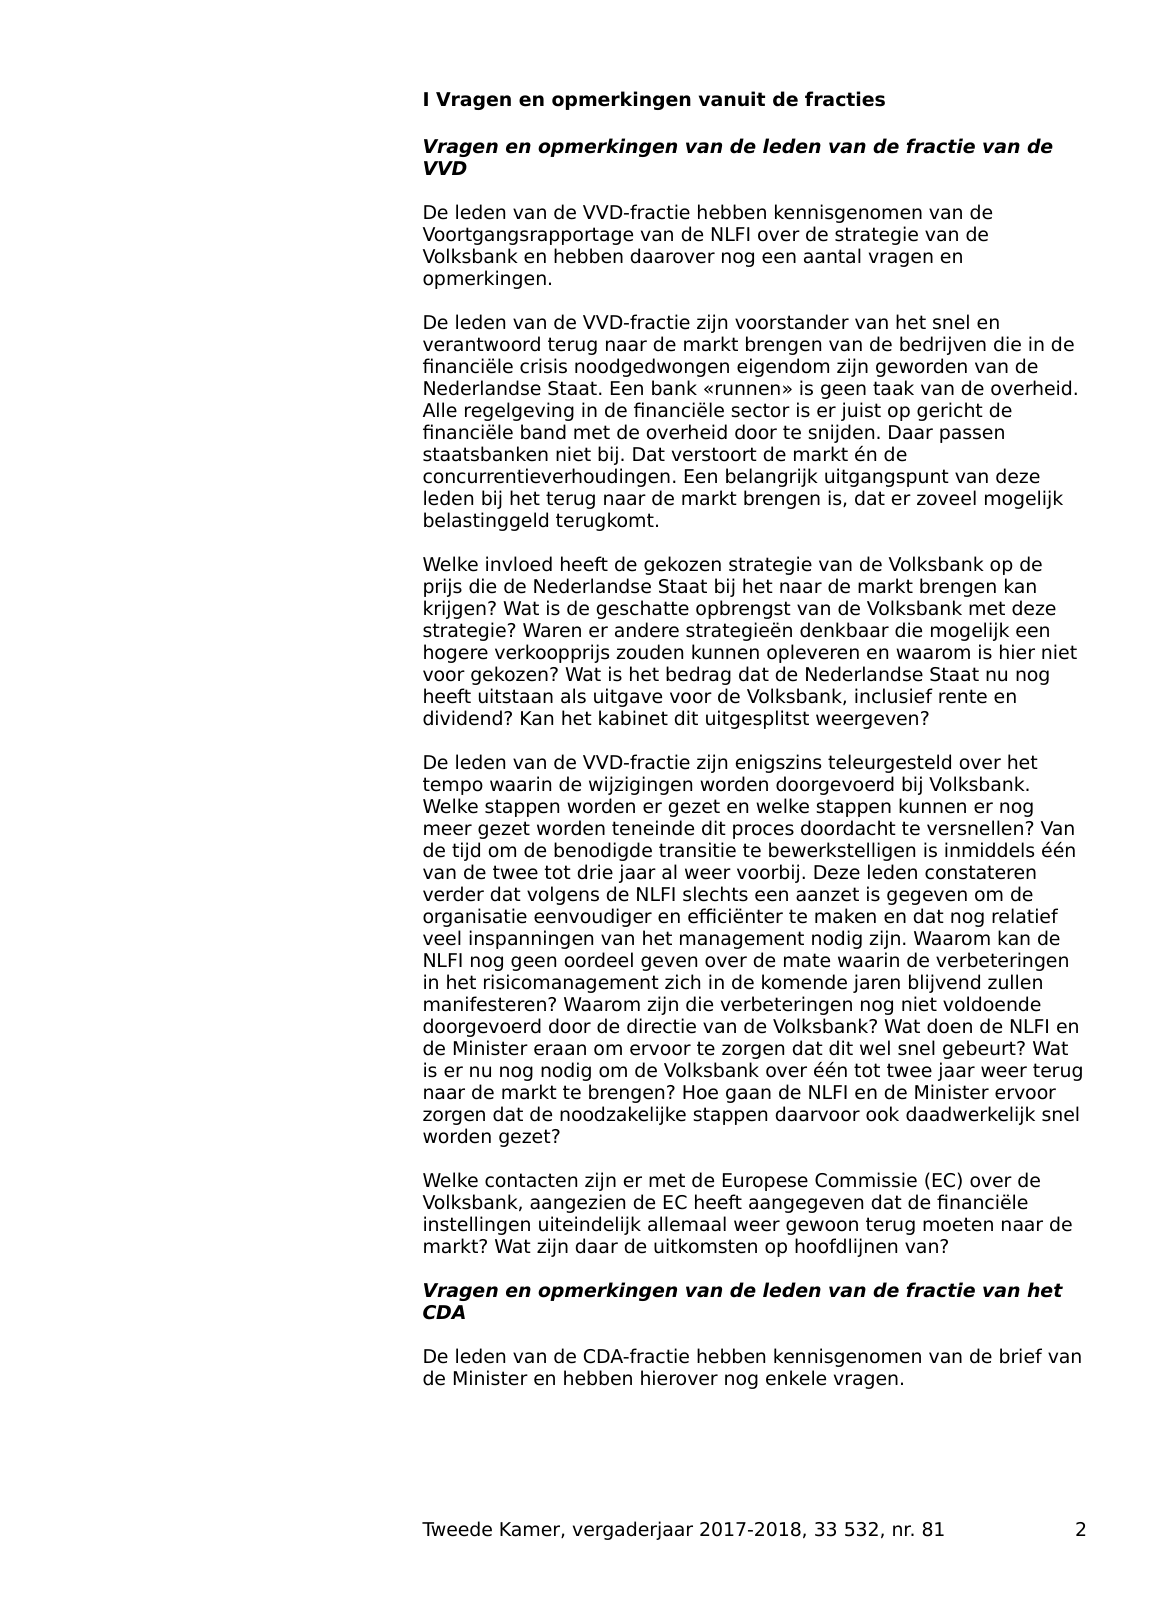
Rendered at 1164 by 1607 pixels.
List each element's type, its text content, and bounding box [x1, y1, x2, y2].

text De leden van de VVD-fractie zijn voorstander van het snel en verantwoord terug naar de markt brengen van de bedrijven die in de financiële crisis noodgedwongen eigendom zijn geworden van de Nederlandse Staat. Een bank «runnen» is geen taak van de overheid. Alle regelgeving in de financiële sector is er juist op gericht de financiële band met de overheid door te snijden. Daar passen staatsbanken niet bij. Dat verstoort de markt én de concurrentieverhoudingen. Een belangrijk uitgangspunt van deze leden bij het terug naar de markt brengen is, dat er zoveel mogelijk belastinggeld terugkomt. [422, 312, 1087, 532]
subtitle Vragen en opmerkingen van de leden van de fractie van het CDA [422, 1280, 1087, 1324]
subtitle Vragen en opmerkingen van de leden van de fractie van de VVD [422, 136, 1087, 180]
text De leden van de VVD-fractie zijn enigszins teleurgesteld over het tempo waarin de wijzigingen worden doorgevoerd bij Volksbank. Welke stappen worden er gezet en welke stappen kunnen er nog meer gezet worden teneinde dit proces doordacht te versnellen? Van de tijd om de benodigde transitie te bewerkstelligen is inmiddels één van de twee tot drie jaar al weer voorbij. Deze leden constateren verder dat volgens de NLFI slechts een aanzet is gegeven om de organisatie eenvoudiger en efficiënter te maken en dat nog relatief veel inspanningen van het management nodig zijn. Waarom kan de NLFI nog geen oordeel geven over de mate waarin de verbeteringen in het risicomanagement zich in de komende jaren blijvend zullen manifesteren? Waarom zijn die verbeteringen nog niet voldoende doorgevoerd door de directie van de Volksbank? Wat doen de NLFI en de Minister eraan om ervoor te zorgen dat dit wel snel gebeurt? Wat is er nu nog nodig om de Volksbank over één tot twee jaar weer terug naar de markt te brengen? Hoe gaan de NLFI en de Minister ervoor zorgen dat de noodzakelijke stappen daarvoor ook daadwerkelijk snel worden gezet? [422, 752, 1087, 1148]
text Welke contacten zijn er met de Europese Commissie (EC) over de Volksbank, aangezien de EC heeft aangegeven dat de financiële instellingen uiteindelijk allemaal weer gewoon terug moeten naar de markt? Wat zijn daar de uitkomsten op hoofdlijnen van? [422, 1170, 1087, 1258]
text De leden van de VVD-fractie hebben kennisgenomen van de Voortgangsrapportage van de NLFI over de strategie van de Volksbank en hebben daarover nog een aantal vragen en opmerkingen. [422, 202, 1087, 290]
subtitle I Vragen en opmerkingen vanuit de fracties [422, 89, 1087, 111]
text De leden van de CDA-fractie hebben kennisgenomen van de brief van de Minister en hebben hierover nog enkele vragen. [422, 1346, 1087, 1390]
text Welke invloed heeft de gekozen strategie van de Volksbank op de prijs die de Nederlandse Staat bij het naar de markt brengen kan krijgen? Wat is de geschatte opbrengst van de Volksbank met deze strategie? Waren er andere strategieën denkbaar die mogelijk een hogere verkoopprijs zouden kunnen opleveren en waarom is hier niet voor gekozen? Wat is het bedrag dat de Nederlandse Staat nu nog heeft uitstaan als uitgave voor de Volksbank, inclusief rente en dividend? Kan het kabinet dit uitgesplitst weergeven? [422, 554, 1087, 730]
